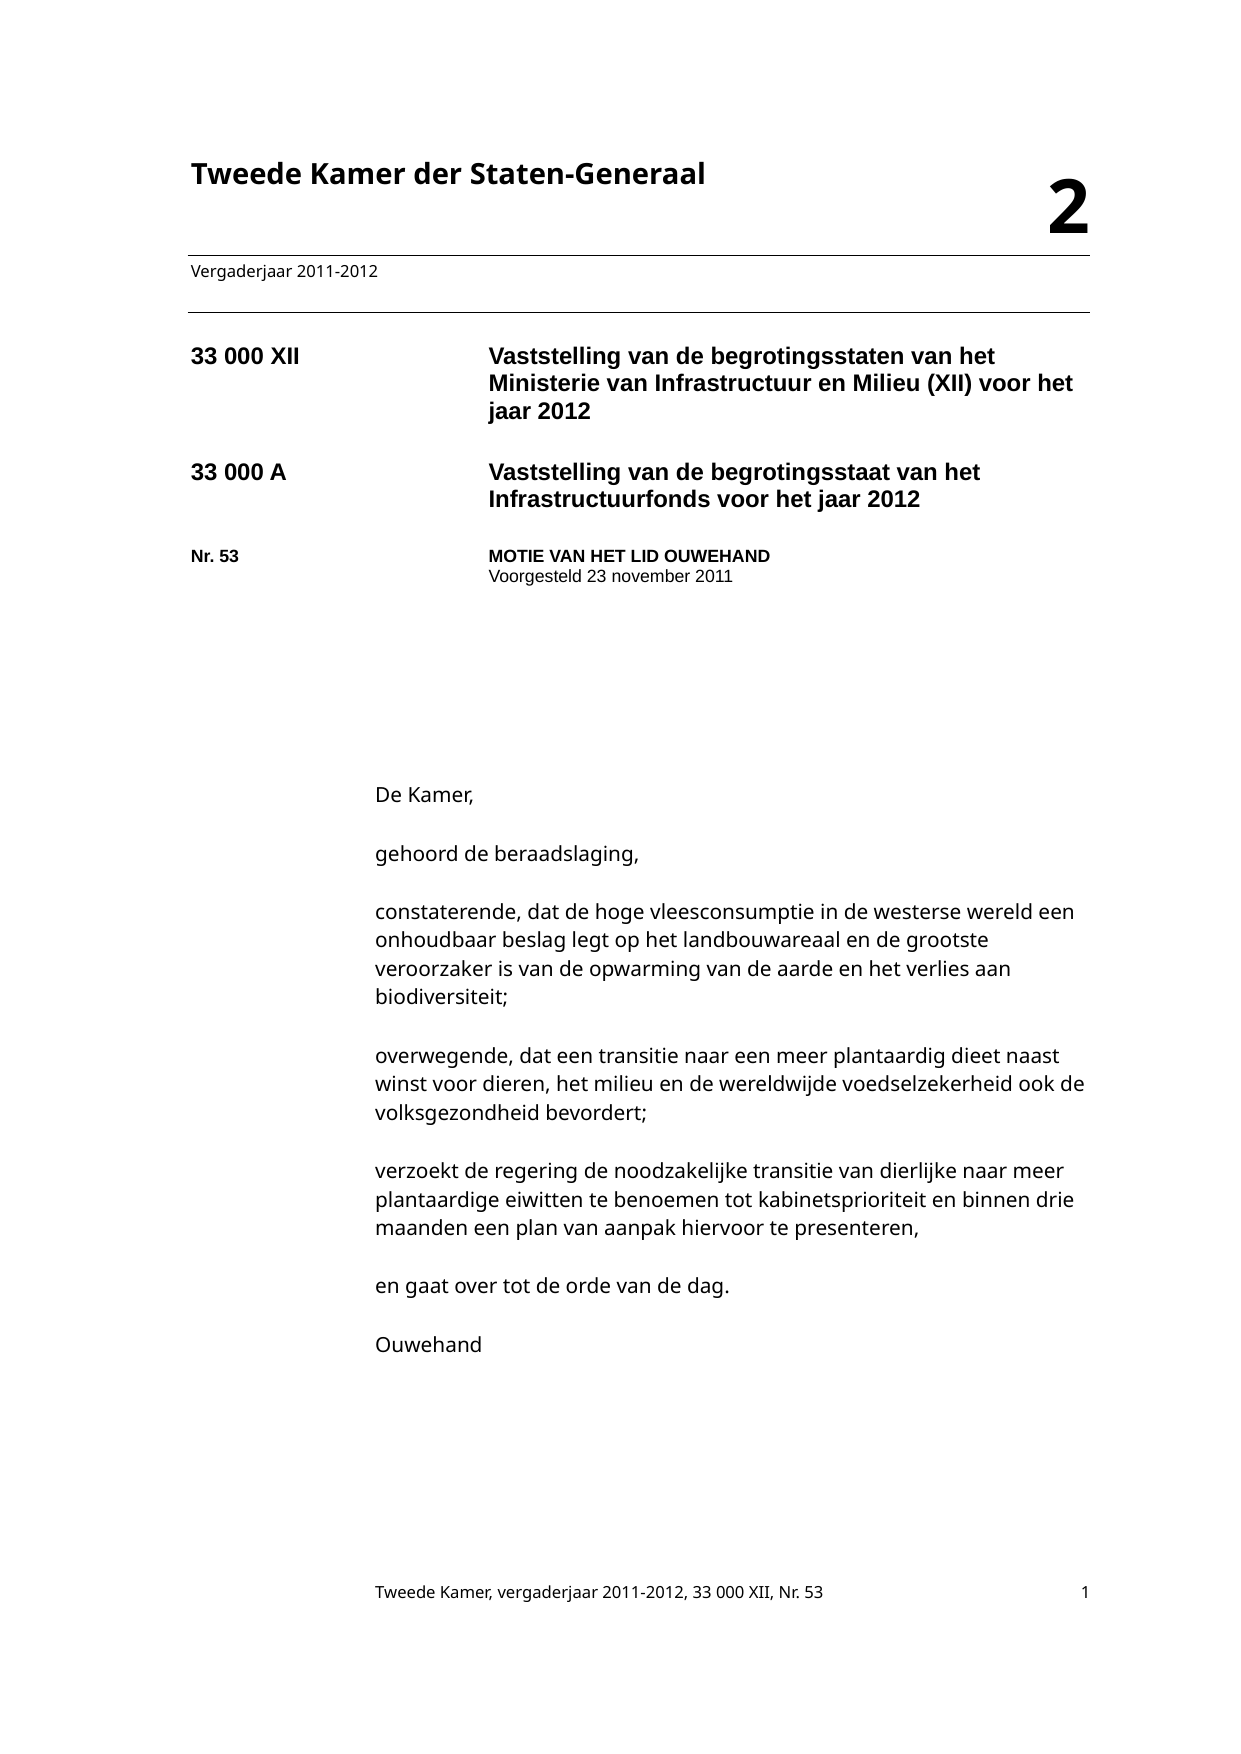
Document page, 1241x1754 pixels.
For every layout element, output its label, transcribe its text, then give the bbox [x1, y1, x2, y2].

table_cell 33 000 XII [188, 339, 485, 454]
text en gaat over tot de orde van de dag. [375, 1272, 1090, 1300]
table_cell Vaststelling van de begrotingsstaten van het Ministerie van Infrastructuur en Milieu (XII) voor het jaar 2012 [485, 339, 1090, 454]
table_cell [485, 256, 1090, 312]
table_cell [188, 313, 485, 339]
text constaterende, dat de hoge vleesconsumptie in de westerse wereld een onhoudbaar beslag legt op het landbouwareaal en de grootste veroorzaker is van de opwarming van de aarde en het verlies aan biodiversiteit; [375, 897, 1090, 1011]
text overwegende, dat een transitie naar een meer plantaardig dieet naast winst voor dieren, het milieu en de wereldwijde voedselzekerheid ook de volksgezondheid bevordert; [375, 1041, 1090, 1126]
text Ouwehand [375, 1330, 1090, 1358]
table_header 2 [910, 150, 1090, 255]
table_header Tweede Kamer der Staten-Generaal [188, 150, 909, 255]
text De Kamer, [375, 780, 1090, 809]
text verzoekt de regering de noodzakelijke transitie van dierlijke naar meer plantaardige eiwitten te benoemen tot kabinetsprioriteit en binnen drie maanden een plan van aanpak hiervoor te presenteren, [375, 1156, 1090, 1242]
text gehoord de beraadslaging, [375, 839, 1090, 867]
table_cell MOTIE VAN HET LID OUWEHAND Voorgesteld 23 november 2011 [485, 543, 1090, 662]
table_cell 33 000 A [188, 455, 485, 543]
table_cell Vaststelling van de begrotingsstaat van het Infrastructuurfonds voor het jaar 2012 [485, 455, 1090, 543]
table_cell Nr. 53 [188, 543, 485, 662]
table_cell [485, 313, 1090, 339]
table_cell Vergaderjaar 2011-2012 [188, 256, 485, 312]
